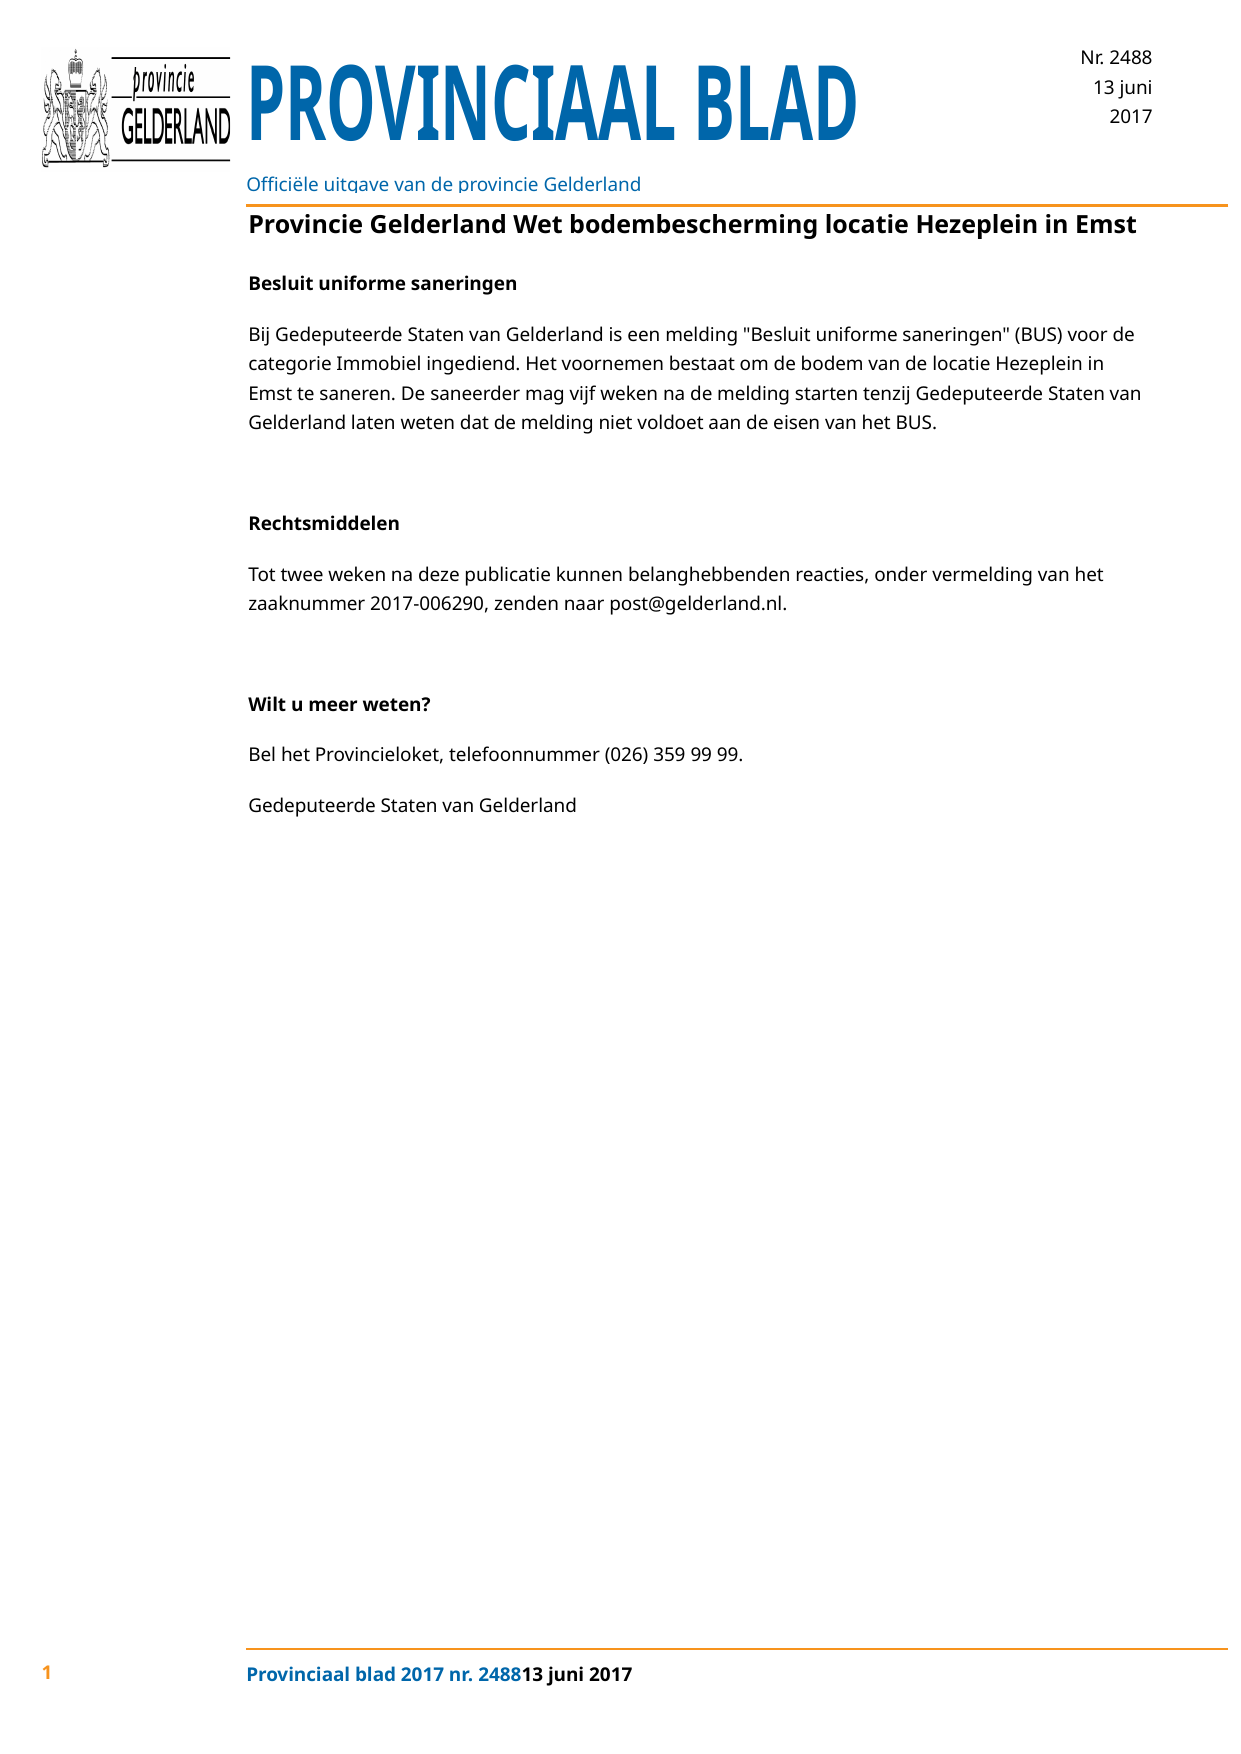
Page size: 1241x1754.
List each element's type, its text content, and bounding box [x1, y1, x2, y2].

text Bij Gedeputeerde Staten van Gelderland is een melding "Besluit uniforme saneringen" (BUS) voor de categorie Immobiel ingediend. Het voornemen bestaat om de bodem van de locatie Hezeplein in Emst te saneren. De saneerder mag vijf weken na de melding starten tenzij Gedeputeerde Staten van Gelderland laten weten dat de melding niet voldoet aan de eisen van het BUS. [248, 321, 1152, 435]
text Gedeputeerde Staten van Gelderland [248, 792, 1152, 818]
text Besluit uniforme saneringen [248, 270, 1152, 296]
text Wilt u meer weten? [248, 691, 1152, 717]
text Rechtsmiddelen [248, 510, 1152, 536]
picture [41, 47, 231, 172]
text Provincie Gelderland Wet bodembescherming locatie Hezeplein in Emst [248, 207, 1152, 241]
text Bel het Provincieloket, telefoonnummer (026) 359 99 99. [248, 742, 1152, 767]
text Tot twee weken na deze publicatie kunnen belanghebbenden reacties, onder vermelding van het zaaknummer 2017-006290, zenden naar post@gelderland.nl. [248, 561, 1152, 616]
